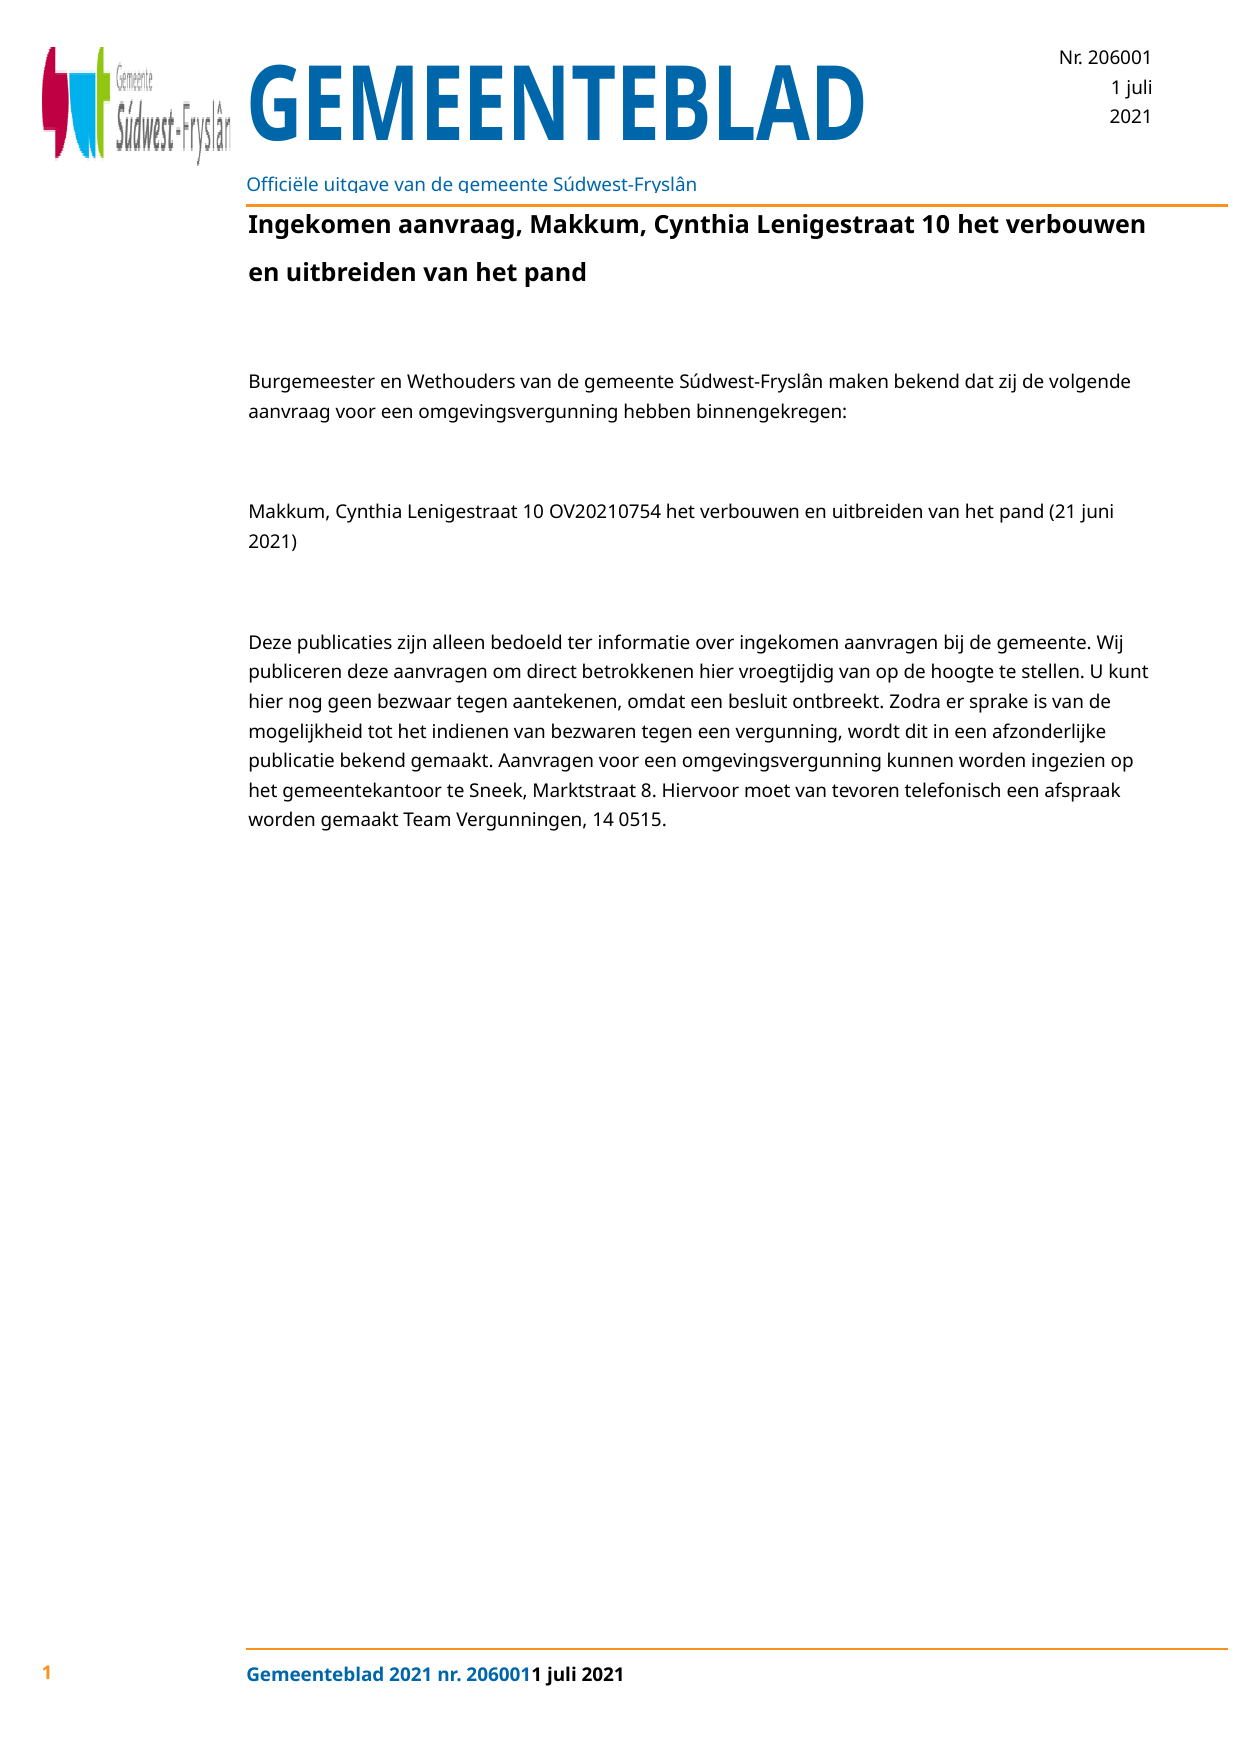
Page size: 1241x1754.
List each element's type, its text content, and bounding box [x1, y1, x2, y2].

text Burgemeester en Wethouders van de gemeente Súdwest-Fryslân maken bekend dat zij de volgende aanvraag voor een omgevingsvergunning hebben binnengekregen: [248, 368, 1152, 424]
text Ingekomen aanvraag, Makkum, Cynthia Lenigestraat 10 het verbouwen en uitbreiden van het pand [248, 207, 1152, 288]
picture [41, 47, 231, 172]
text Deze publicaties zijn alleen bedoeld ter informatie over ingekomen aanvragen bij de gemeente. Wij publiceren deze aanvragen om direct betrokkenen hier vroegtijdig van op de hoogte te stellen. U kunt hier nog geen bezwaar tegen aantekenen, omdat een besluit ontbreekt. Zodra er sprake is van de mogelijkheid tot het indienen van bezwaren tegen een vergunning, wordt dit in een afzonderlijke publicatie bekend gemaakt. Aanvragen voor een omgevingsvergunning kunnen worden ingezien op het gemeentekantoor te Sneek, Marktstraat 8. Hiervoor moet van tevoren telefonisch een afspraak worden gemaakt Team Vergunningen, 14 0515. [248, 629, 1152, 832]
text Makkum, Cynthia Lenigestraat 10 OV20210754 het verbouwen en uitbreiden van het pand (21 juni 2021) [248, 499, 1152, 554]
